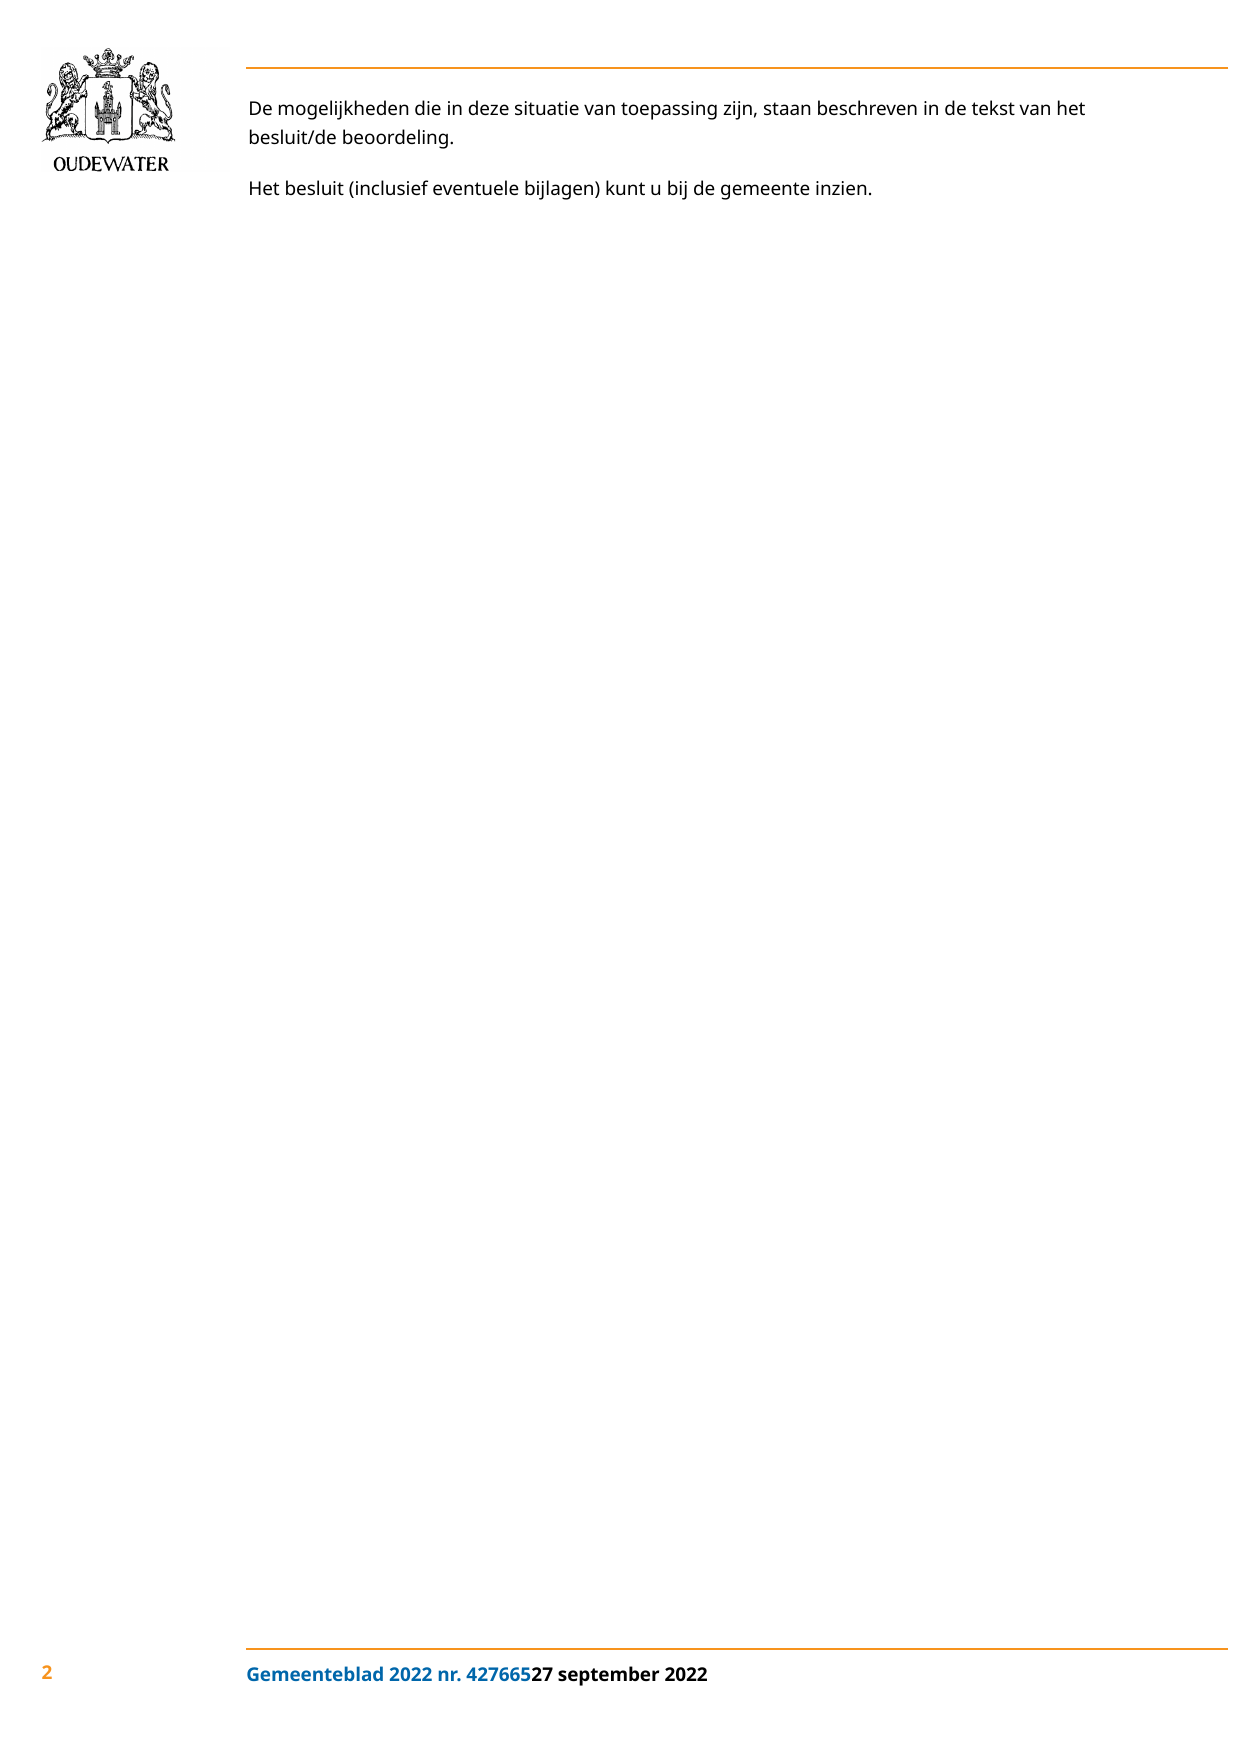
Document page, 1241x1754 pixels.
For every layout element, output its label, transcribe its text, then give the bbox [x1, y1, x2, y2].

text Het besluit (inclusief eventuele bijlagen) kunt u bij de gemeente inzien. [248, 175, 1152, 201]
text De mogelijkheden die in deze situatie van toepassing zijn, staan beschreven in de tekst van het besluit/de beoordeling. [248, 95, 1152, 150]
picture [41, 47, 231, 172]
